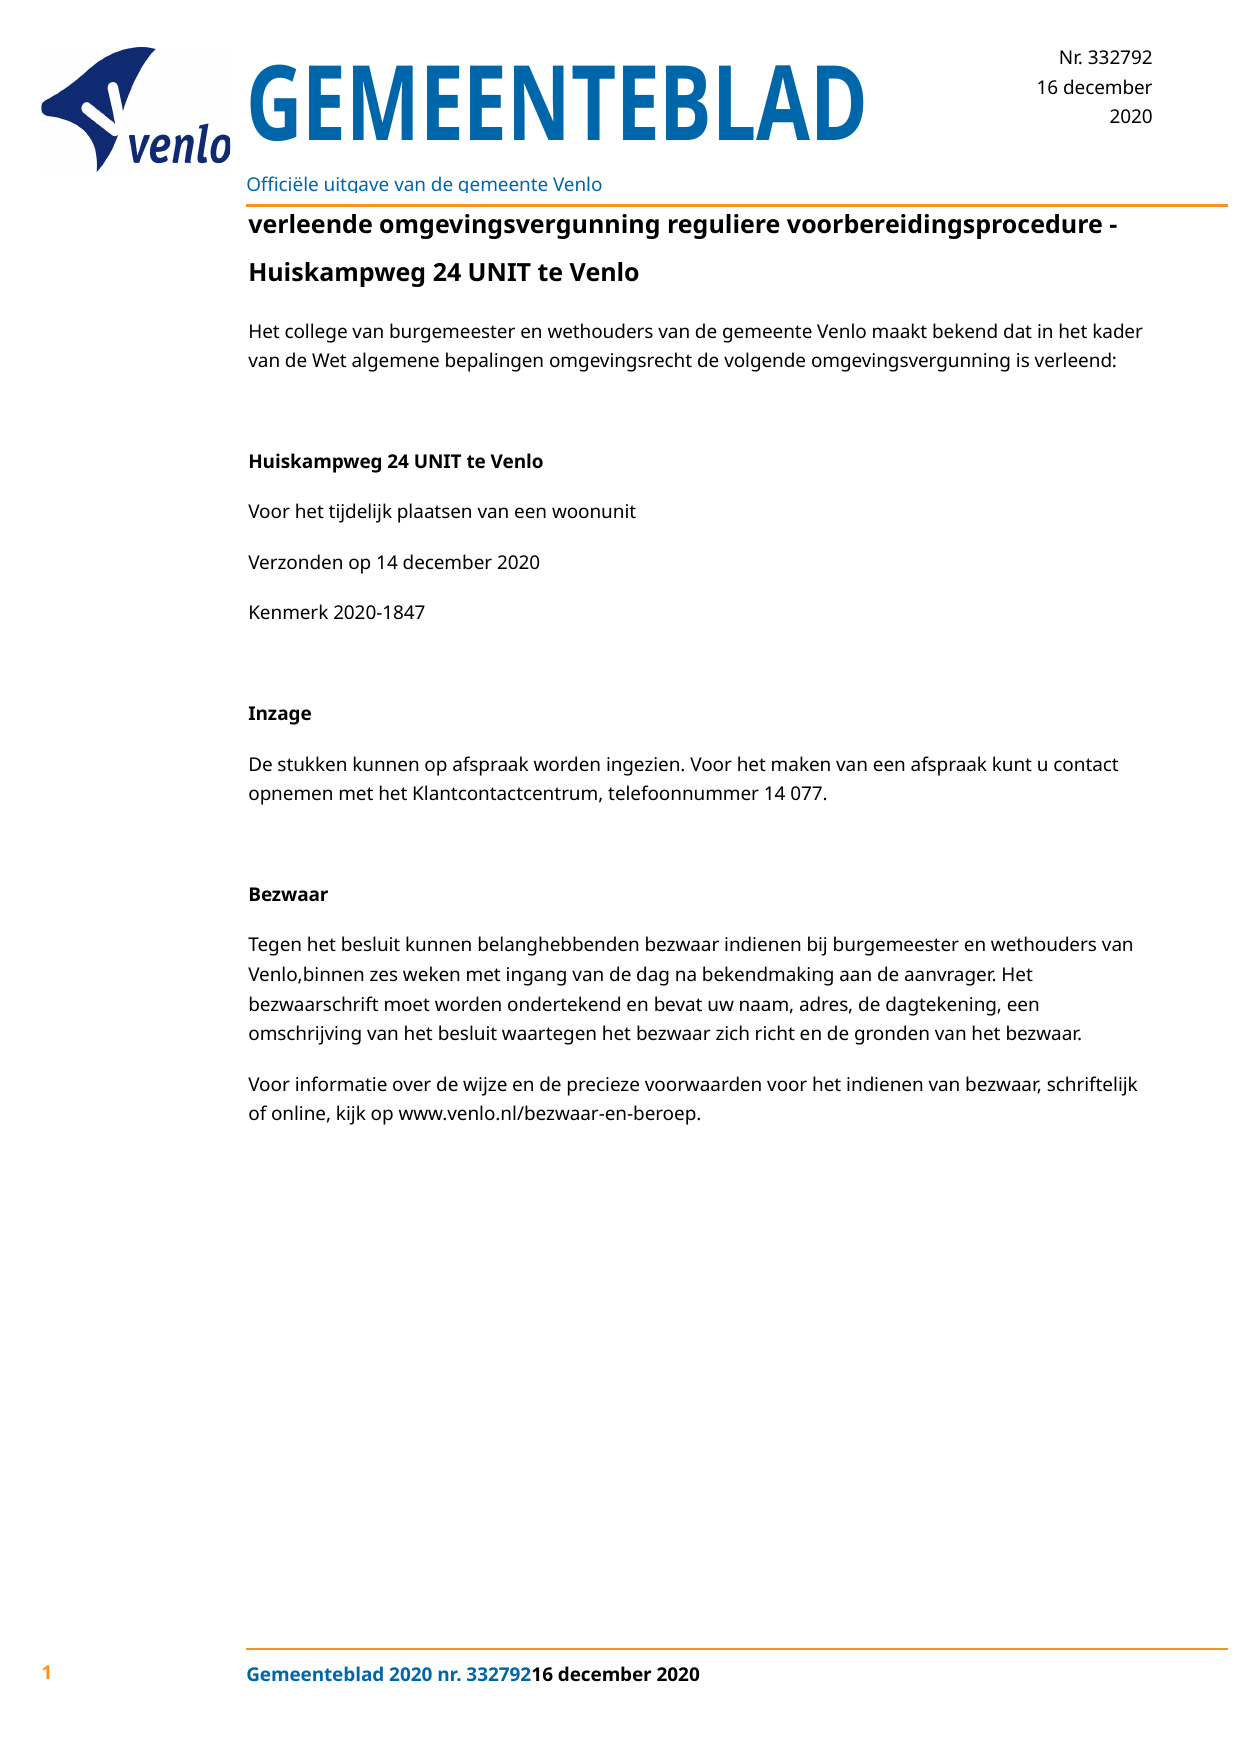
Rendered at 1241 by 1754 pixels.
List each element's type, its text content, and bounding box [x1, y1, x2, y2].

text verleende omgevingsvergunning reguliere voorbereidingsprocedure - Huiskampweg 24 UNIT te Venlo [248, 207, 1152, 288]
text Het college van burgemeester en wethouders van de gemeente Venlo maakt bekend dat in het kader van de Wet algemene bepalingen omgevingsrecht de volgende omgevingsvergunning is verleend: [248, 318, 1152, 373]
text Voor informatie over de wijze en de precieze voorwaarden voor het indienen van bezwaar, schriftelijk of online, kijk op www.venlo.nl/bezwaar-en-beroep. [248, 1071, 1152, 1126]
text Verzonden op 14 december 2020 [248, 549, 1152, 575]
text Inzage [248, 700, 1152, 726]
text Voor het tijdelijk plaatsen van een woonunit [248, 499, 1152, 524]
text Kenmerk 2020-1847 [248, 599, 1152, 625]
text De stukken kunnen op afspraak worden ingezien. Voor het maken van een afspraak kunt u contact opnemen met het Klantcontactcentrum, telefoonnummer 14 077. [248, 751, 1152, 806]
text Bezwaar [248, 881, 1152, 907]
picture [41, 47, 231, 172]
text Huiskampweg 24 UNIT te Venlo [248, 448, 1152, 474]
text Tegen het besluit kunnen belanghebbenden bezwaar indienen bij burgemeester en wethouders van Venlo,binnen zes weken met ingang van de dag na bekendmaking aan de aanvrager. Het bezwaarschrift moet worden ondertekend en bevat uw naam, adres, de dagtekening, een omschrijving van het besluit waartegen het bezwaar zich richt en de gronden van het bezwaar. [248, 932, 1152, 1046]
